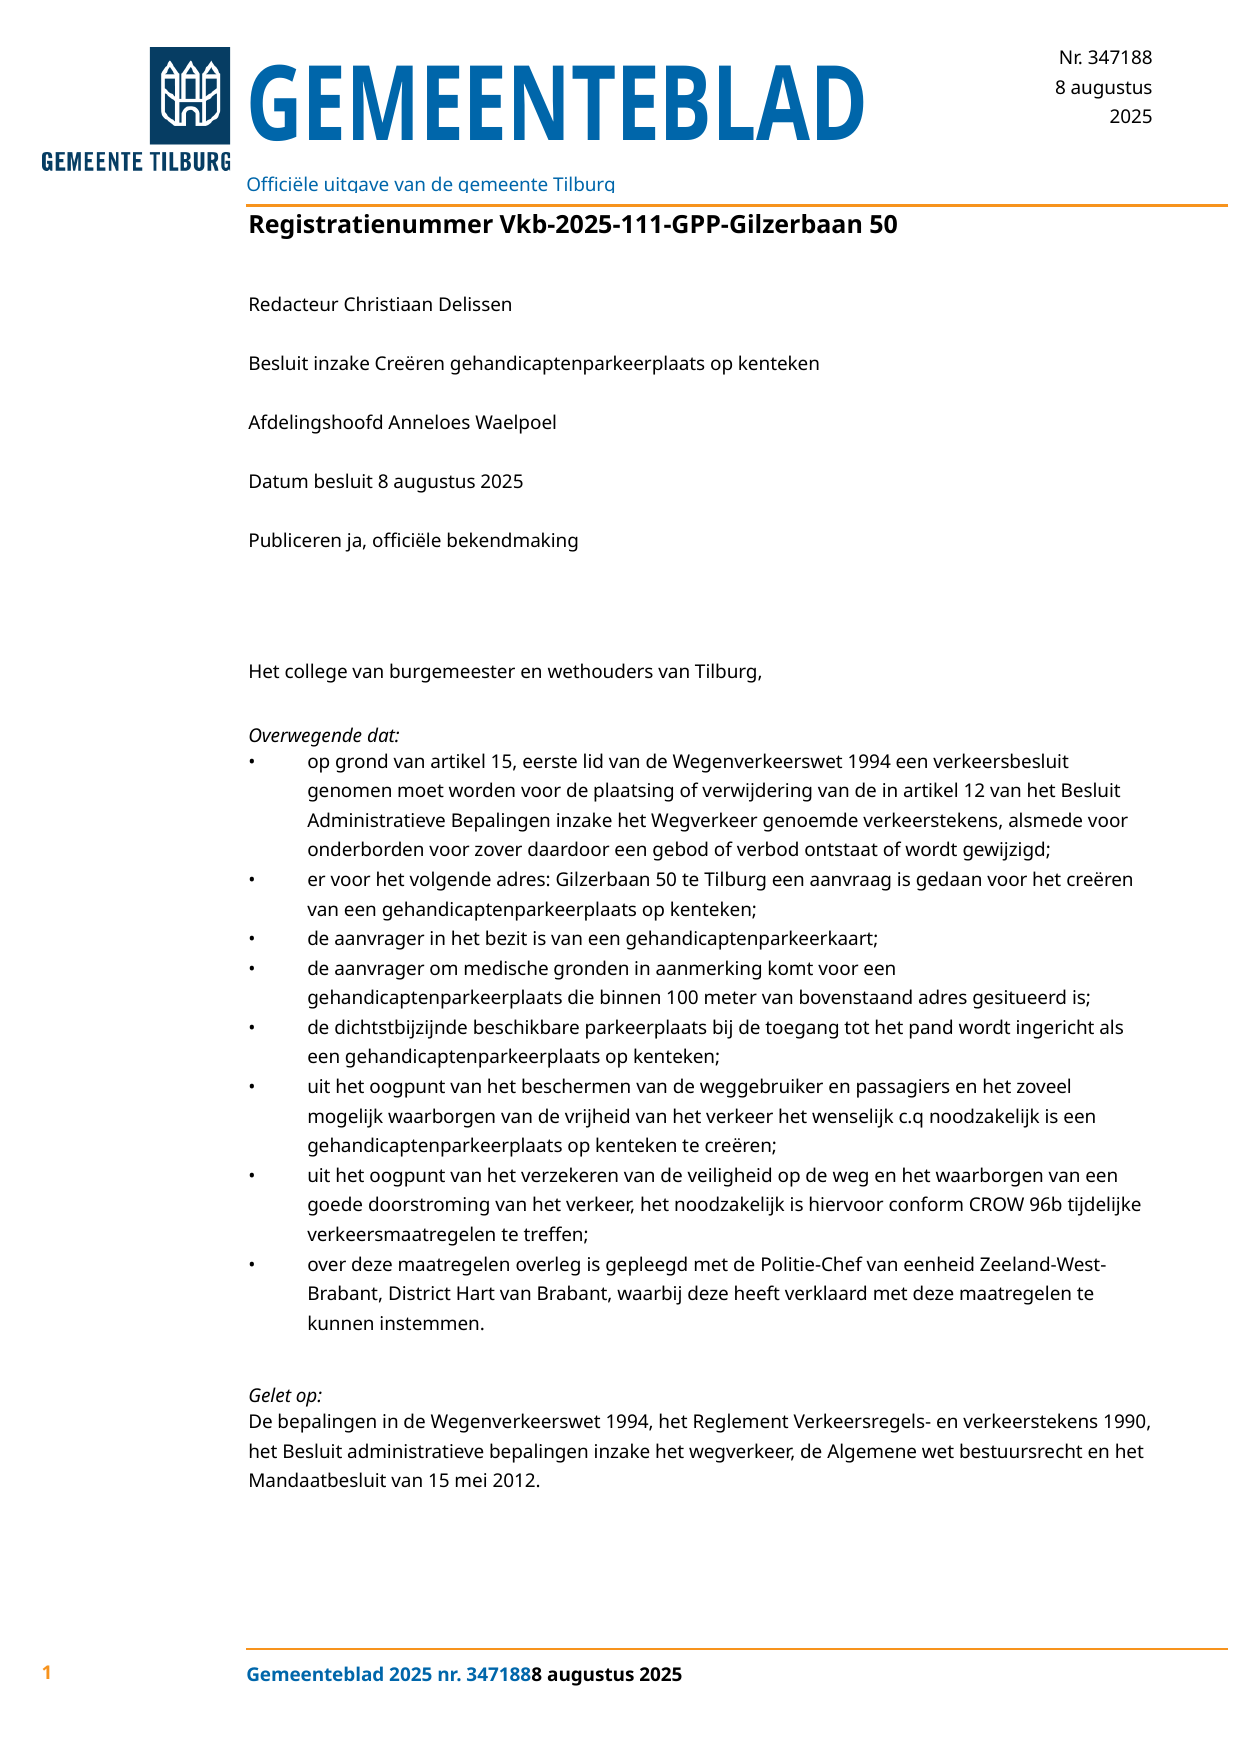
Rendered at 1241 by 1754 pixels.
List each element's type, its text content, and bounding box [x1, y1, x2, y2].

text Gelet op: [248, 1383, 1152, 1408]
list over deze maatregelen overleg is gepleegd met de Politie-Chef van eenheid Zeeland-West-Brabant, District Hart van Brabant, waarbij deze heeft verklaard met deze maatregelen te kunnen instemmen. [248, 1251, 1152, 1336]
list de aanvrager om medische gronden in aanmerking komt voor een gehandicaptenparkeerplaats die binnen 100 meter van bovenstaand adres gesitueerd is; [248, 955, 1152, 1010]
list de aanvrager in het bezit is van een gehandicaptenparkeerkaart; [248, 925, 1152, 951]
list op grond van artikel 15, eerste lid van de Wegenverkeerswet 1994 een verkeersbesluit genomen moet worden voor de plaatsing of verwijdering van de in artikel 12 van het Besluit Administratieve Bepalingen inzake het Wegverkeer genoemde verkeerstekens, alsmede voor onderborden voor zover daardoor een gebod of verbod ontstaat of wordt gewijzigd; [248, 748, 1152, 862]
text Overwegende dat: [248, 722, 1152, 748]
list uit het oogpunt van het beschermen van de weggebruiker en passagiers en het zoveel mogelijk waarborgen van de vrijheid van het verkeer het wenselijk c.q noodzakelijk is een gehandicaptenparkeerplaats op kenteken te creëren; [248, 1073, 1152, 1158]
text Publiceren ja, officiële bekendmaking [248, 528, 1152, 553]
text Registratienummer Vkb-2025-111-GPP-Gilzerbaan 50 [248, 207, 1152, 241]
text Redacteur Christiaan Delissen [248, 291, 1152, 317]
text Besluit inzake Creëren gehandicaptenparkeerplaats op kenteken [248, 350, 1152, 376]
list er voor het volgende adres: Gilzerbaan 50 te Tilburg een aanvraag is gedaan voor het creëren van een gehandicaptenparkeerplaats op kenteken; [248, 866, 1152, 921]
picture [41, 47, 231, 172]
text De bepalingen in de Wegenverkeerswet 1994, het Reglement Verkeersregels- en verkeerstekens 1990, het Besluit administratieve bepalingen inzake het wegverkeer, de Algemene wet bestuursrecht en het Mandaatbesluit van 15 mei 2012. [248, 1408, 1152, 1493]
text Afdelingshoofd Anneloes Waelpoel [248, 409, 1152, 435]
text Het college van burgemeester en wethouders van Tilburg, [248, 658, 1152, 684]
text Datum besluit 8 augustus 2025 [248, 468, 1152, 494]
list uit het oogpunt van het verzekeren van de veiligheid op de weg en het waarborgen van een goede doorstroming van het verkeer, het noodzakelijk is hiervoor conform CROW 96b tijdelijke verkeersmaatregelen te treffen; [248, 1162, 1152, 1247]
list de dichtstbijzijnde beschikbare parkeerplaats bij de toegang tot het pand wordt ingericht als een gehandicaptenparkeerplaats op kenteken; [248, 1014, 1152, 1069]
